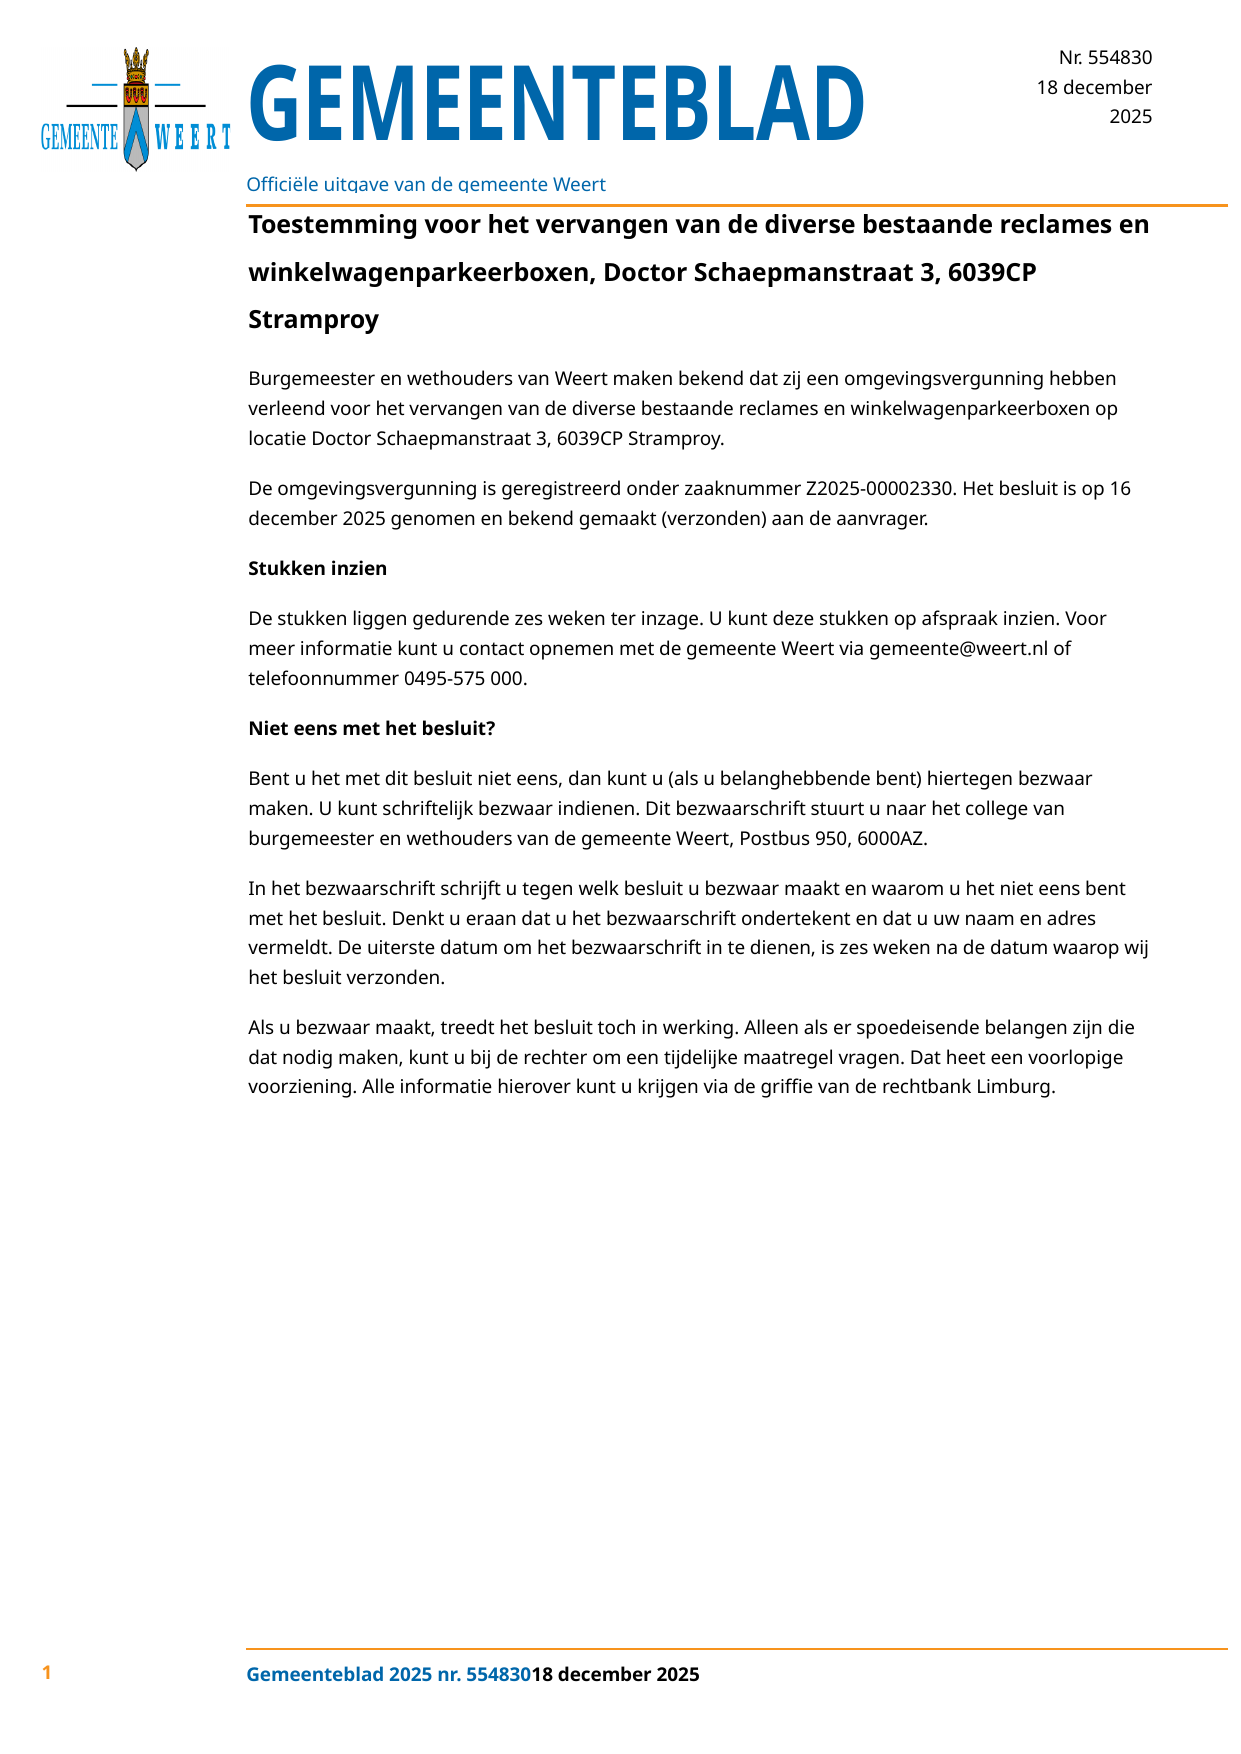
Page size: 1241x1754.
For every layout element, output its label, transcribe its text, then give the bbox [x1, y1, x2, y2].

text Bent u het met dit besluit niet eens, dan kunt u (als u belanghebbende bent) hiertegen bezwaar maken. U kunt schriftelijk bezwaar indienen. Dit bezwaarschrift stuurt u naar het college van burgemeester en wethouders van de gemeente Weert, Postbus 950, 6000AZ. [248, 766, 1152, 850]
text Stukken inzien [248, 555, 1152, 581]
picture [41, 47, 231, 172]
text De stukken liggen gedurende zes weken ter inzage. U kunt deze stukken op afspraak inzien. Voor meer informatie kunt u contact opnemen met de gemeente Weert via gemeente@weert.nl of telefoonnummer 0495-575 000. [248, 606, 1152, 690]
text De omgevingsvergunning is geregistreerd onder zaaknummer Z2025-00002330. Het besluit is op 16 december 2025 genomen en bekend gemaakt (verzonden) aan de aanvrager. [248, 475, 1152, 530]
text Toestemming voor het vervangen van de diverse bestaande reclames en winkelwagenparkeerboxen, Doctor Schaepmanstraat 3, 6039CP Stramproy [248, 207, 1152, 336]
text Als u bezwaar maakt, treedt het besluit toch in werking. Alleen als er spoedeisende belangen zijn die dat nodig maken, kunt u bij de rechter om een tijdelijke maatregel vragen. Dat heet een voorlopige voorziening. Alle informatie hierover kunt u krijgen via de griffie van de rechtbank Limburg. [248, 1014, 1152, 1099]
text Burgemeester en wethouders van Weert maken bekend dat zij een omgevingsvergunning hebben verleend voor het vervangen van de diverse bestaande reclames en winkelwagenparkeerboxen op locatie Doctor Schaepmanstraat 3, 6039CP Stramproy. [248, 366, 1152, 450]
text In het bezwaarschrift schrijft u tegen welk besluit u bezwaar maakt en waarom u het niet eens bent met het besluit. Denkt u eraan dat u het bezwaarschrift ondertekent en dat u uw naam en adres vermeldt. De uiterste datum om het bezwaarschrift in te dienen, is zes weken na de datum waarop wij het besluit verzonden. [248, 875, 1152, 989]
text Niet eens met het besluit? [248, 715, 1152, 741]
